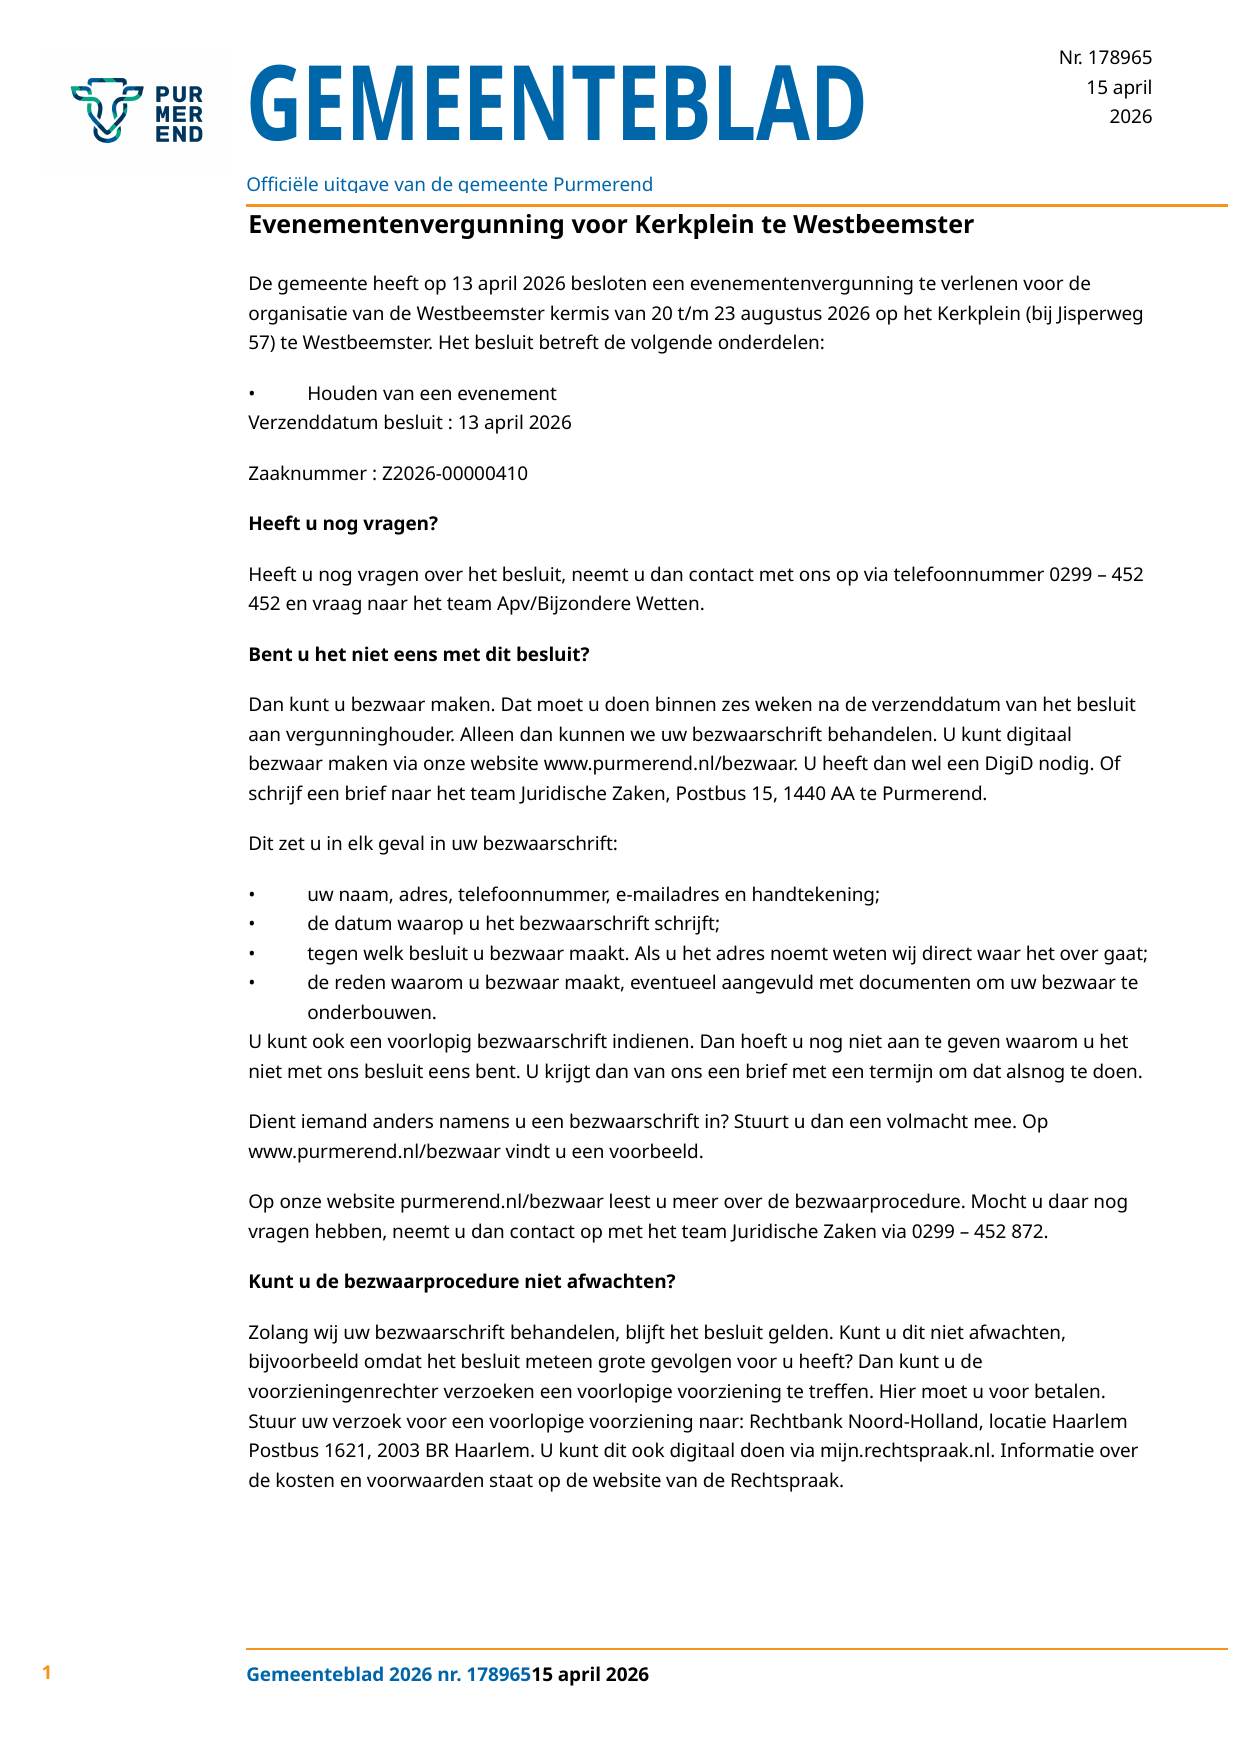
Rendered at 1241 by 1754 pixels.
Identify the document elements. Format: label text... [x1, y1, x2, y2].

picture [41, 47, 231, 172]
text Bent u het niet eens met dit besluit? [248, 641, 1152, 666]
text Evenementenvergunning voor Kerkplein te Westbeemster [248, 207, 1152, 241]
text Verzenddatum besluit : 13 april 2026 [248, 409, 1152, 435]
list de reden waarom u bezwaar maakt, eventueel aangevuld met documenten om uw bezwaar te onderbouwen. [248, 969, 1152, 1025]
text De gemeente heeft op 13 april 2026 besloten een evenementenvergunning te verlenen voor de organisatie van de Westbeemster kermis van 20 t/m 23 augustus 2026 op het Kerkplein (bij Jisperweg 57) te Westbeemster. Het besluit betreft de volgende onderdelen: [248, 270, 1152, 355]
text U kunt ook een voorlopig bezwaarschrift indienen. Dan hoeft u nog niet aan te geven waarom u het niet met ons besluit eens bent. U krijgt dan van ons een brief met een termijn om dat alsnog te doen. [248, 1029, 1152, 1084]
text Dient iemand anders namens u een bezwaarschrift in? Stuurt u dan een volmacht mee. Op www.purmerend.nl/bezwaar vindt u een voorbeeld. [248, 1109, 1152, 1164]
text Dan kunt u bezwaar maken. Dat moet u doen binnen zes weken na de verzenddatum van het besluit aan vergunninghouder. Alleen dan kunnen we uw bezwaarschrift behandelen. U kunt digitaal bezwaar maken via onze website www.purmerend.nl/bezwaar. U heeft dan wel een DigiD nodig. Of schrijf een brief naar het team Juridische Zaken, Postbus 15, 1440 AA te Purmerend. [248, 691, 1152, 806]
list tegen welk besluit u bezwaar maakt. Als u het adres noemt weten wij direct waar het over gaat; [248, 940, 1152, 966]
text Dit zet u in elk geval in uw bezwaarschrift: [248, 830, 1152, 856]
text Zaaknummer : Z2026-00000410 [248, 460, 1152, 486]
text Zolang wij uw bezwaarschrift behandelen, blijft het besluit gelden. Kunt u dit niet afwachten, bijvoorbeeld omdat het besluit meteen grote gevolgen voor u heeft? Dan kunt u de voorzieningenrechter verzoeken een voorlopige voorziening te treffen. Hier moet u voor betalen. Stuur uw verzoek voor een voorlopige voorziening naar: Rechtbank Noord-Holland, locatie Haarlem Postbus 1621, 2003 BR Haarlem. U kunt dit ook digitaal doen via mijn.rechtspraak.nl. Informatie over de kosten en voorwaarden staat op de website van de Rechtspraak. [248, 1319, 1152, 1493]
text Op onze website purmerend.nl/bezwaar leest u meer over de bezwaarprocedure. Mocht u daar nog vragen hebben, neemt u dan contact op met het team Juridische Zaken via 0299 – 452 872. [248, 1189, 1152, 1244]
text Kunt u de bezwaarprocedure niet afwachten? [248, 1269, 1152, 1294]
text Heeft u nog vragen over het besluit, neemt u dan contact met ons op via telefoonnummer 0299 – 452 452 en vraag naar het team Apv/Bijzondere Wetten. [248, 561, 1152, 616]
list Houden van een evenement [248, 380, 1152, 406]
list uw naam, adres, telefoonnummer, e-mailadres en handtekening; [248, 881, 1152, 906]
list de datum waarop u het bezwaarschrift schrijft; [248, 910, 1152, 936]
text Heeft u nog vragen? [248, 510, 1152, 536]
